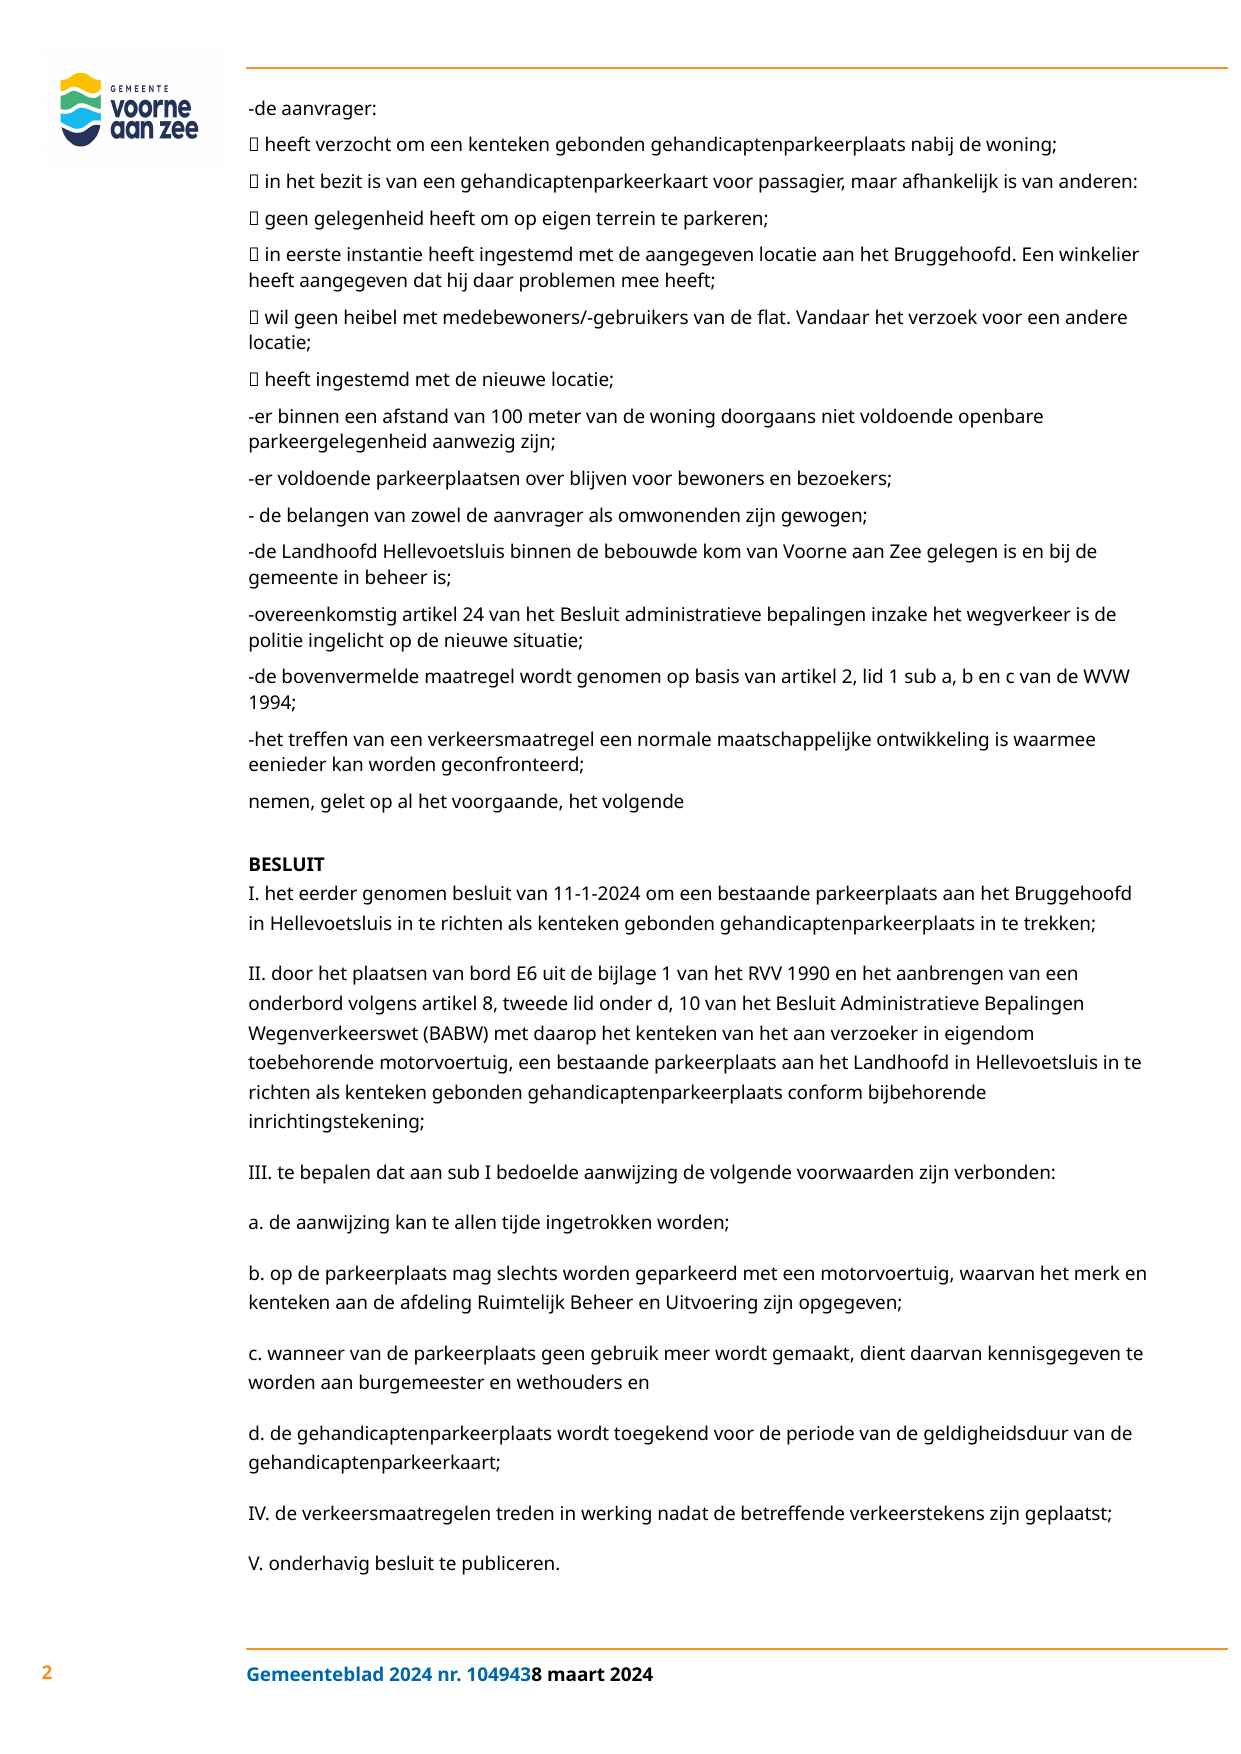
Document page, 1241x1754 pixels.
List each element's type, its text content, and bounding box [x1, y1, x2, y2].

text I. het eerder genomen besluit van 11-1-2024 om een bestaande parkeerplaats aan het Bruggehoofd in Hellevoetsluis in te richten als kenteken gebonden gehandicaptenparkeerplaats in te trekken; [248, 881, 1152, 936]
text -er voldoende parkeerplaatsen over blijven voor bewoners en bezoekers; [248, 465, 1152, 491]
text  heeft verzocht om een kenteken gebonden gehandicaptenparkeerplaats nabij de woning; [248, 131, 1152, 157]
text c. wanneer van de parkeerplaats geen gebruik meer wordt gemaakt, dient daarvan kennisgegeven te worden aan burgemeester en wethouders en [248, 1340, 1152, 1395]
text  wil geen heibel met medebewoners/-gebruikers van de flat. Vandaar het verzoek voor een andere locatie; [248, 304, 1152, 355]
text  geen gelegenheid heeft om op eigen terrein te parkeren; [248, 205, 1152, 231]
text BESLUIT [248, 851, 1152, 877]
text -het treffen van een verkeersmaatregel een normale maatschappelijke ontwikkeling is waarmee eenieder kan worden geconfronteerd; [248, 726, 1152, 777]
text -de Landhoofd Hellevoetsluis binnen de bebouwde kom van Voorne aan Zee gelegen is en bij de gemeente in beheer is; [248, 539, 1152, 590]
text III. te bepalen dat aan sub I bedoelde aanwijzing de volgende voorwaarden zijn verbonden: [248, 1159, 1152, 1184]
text II. door het plaatsen van bord E6 uit de bijlage 1 van het RVV 1990 en het aanbrengen van een onderbord volgens artikel 8, tweede lid onder d, 10 van het Besluit Administratieve Bepalingen Wegenverkeerswet (BABW) met daarop het kenteken van het aan verzoeker in eigendom toebehorende motorvoertuig, een bestaande parkeerplaats aan het Landhoofd in Hellevoetsluis in te richten als kenteken gebonden gehandicaptenparkeerplaats conform bijbehorende inrichtingstekening; [248, 961, 1152, 1134]
text -er binnen een afstand van 100 meter van de woning doorgaans niet voldoende openbare parkeergelegenheid aanwezig zijn; [248, 403, 1152, 454]
text V. onderhavig besluit te publiceren. [248, 1550, 1152, 1576]
text a. de aanwijzing kan te allen tijde ingetrokken worden; [248, 1209, 1152, 1235]
text -de aanvrager: [248, 95, 1152, 121]
text  heeft ingestemd met de nieuwe locatie; [248, 366, 1152, 392]
text - de belangen van zowel de aanvrager als omwonenden zijn gewogen; [248, 502, 1152, 528]
text  in het bezit is van een gehandicaptenparkeerkaart voor passagier, maar afhankelijk is van anderen: [248, 168, 1152, 194]
picture [41, 47, 231, 172]
text d. de gehandicaptenparkeerplaats wordt toegekend voor de periode van de geldigheidsduur van de gehandicaptenparkeerkaart; [248, 1420, 1152, 1475]
text IV. de verkeersmaatregelen treden in werking nadat de betreffende verkeerstekens zijn geplaatst; [248, 1500, 1152, 1525]
text -de bovenvermelde maatregel wordt genomen op basis van artikel 2, lid 1 sub a, b en c van de WVW 1994; [248, 663, 1152, 715]
text nemen, gelet op al het voorgaande, het volgende [248, 788, 1152, 814]
text  in eerste instantie heeft ingestemd met de aangegeven locatie aan het Bruggehoofd. Een winkelier heeft aangegeven dat hij daar problemen mee heeft; [248, 241, 1152, 293]
text b. op de parkeerplaats mag slechts worden geparkeerd met een motorvoertuig, waarvan het merk en kenteken aan de afdeling Ruimtelijk Beheer en Uitvoering zijn opgegeven; [248, 1260, 1152, 1315]
text -overeenkomstig artikel 24 van het Besluit administratieve bepalingen inzake het wegverkeer is de politie ingelicht op de nieuwe situatie; [248, 601, 1152, 652]
